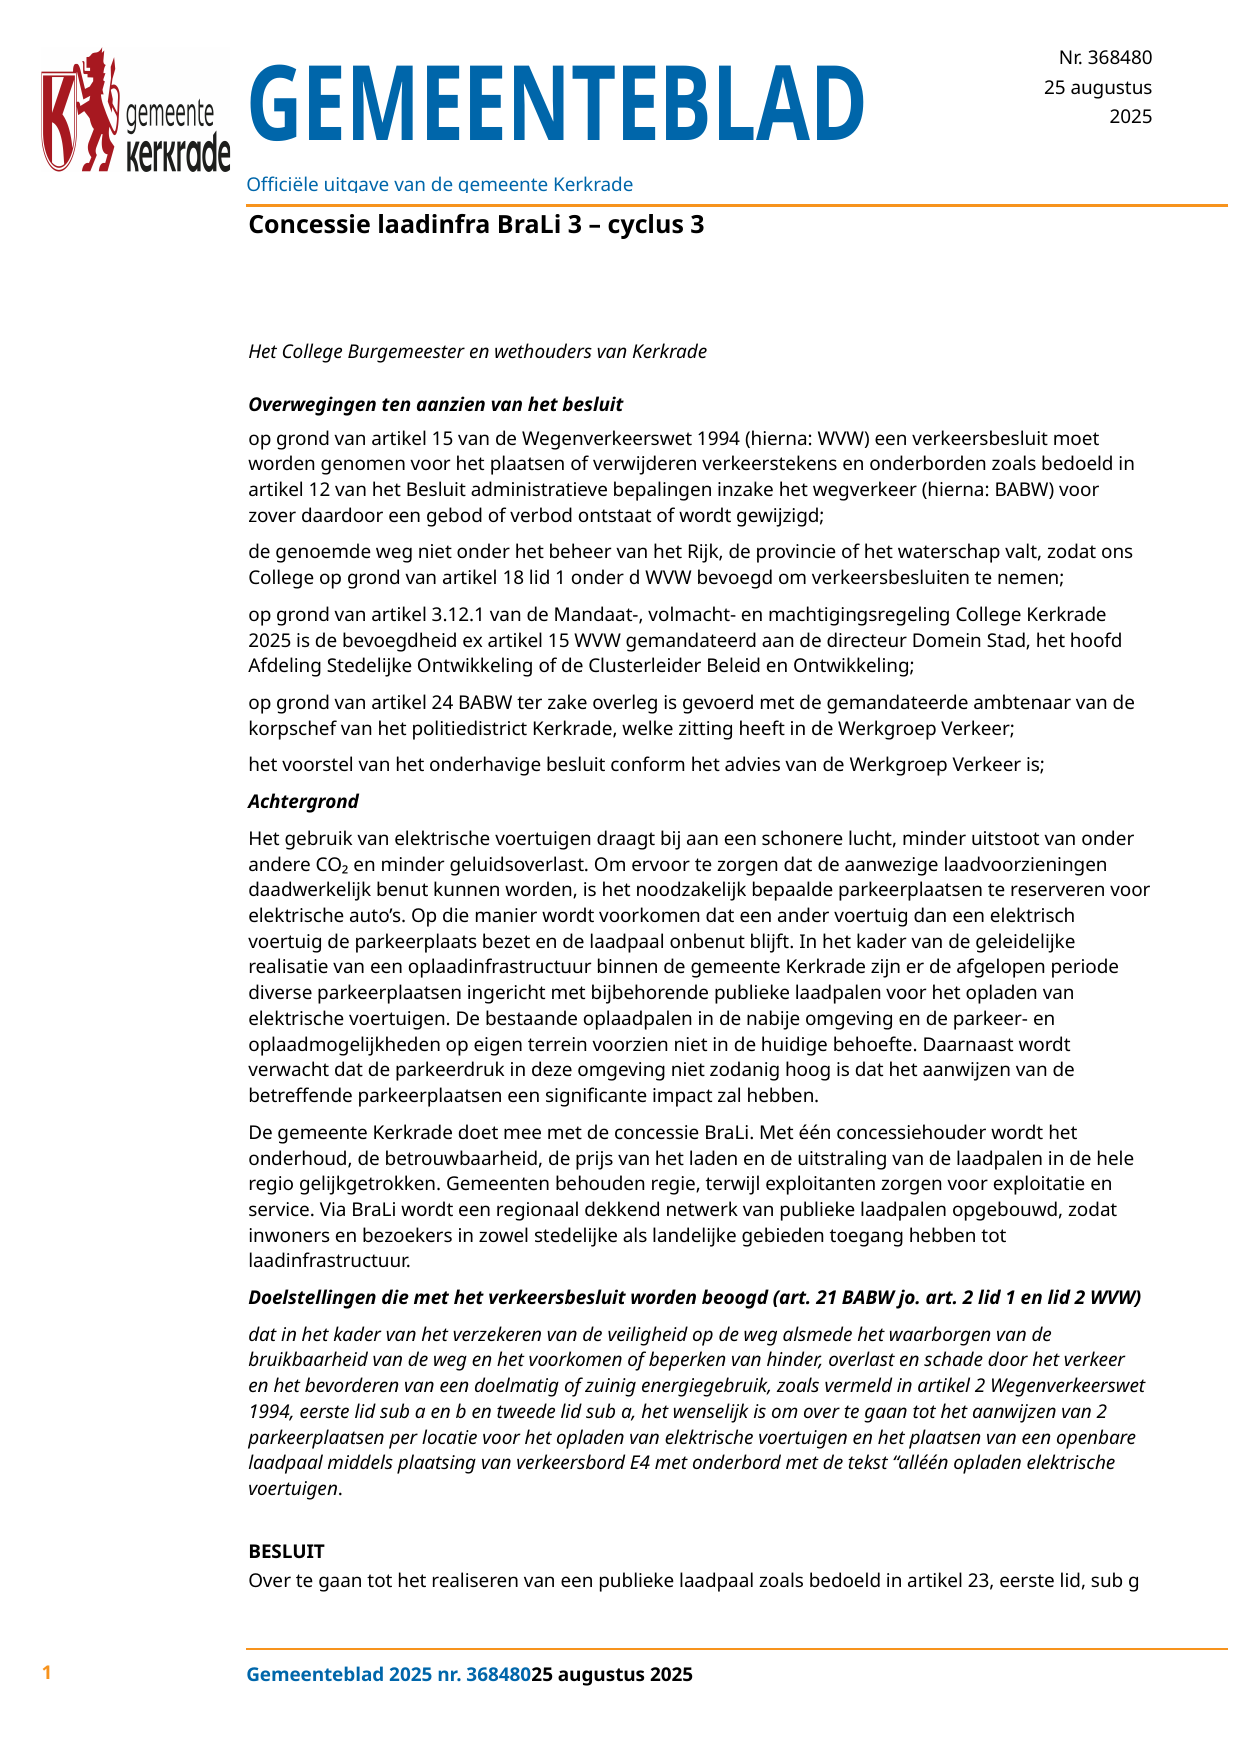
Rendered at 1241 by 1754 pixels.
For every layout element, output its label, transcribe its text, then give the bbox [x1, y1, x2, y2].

text op grond van artikel 24 BABW ter zake overleg is gevoerd met de gemandateerde ambtenaar van de korpschef van het politiedistrict Kerkrade, welke zitting heeft in de Werkgroep Verkeer; [248, 689, 1152, 741]
text op grond van artikel 3.12.1 van de Mandaat-, volmacht- en machtigingsregeling College Kerkrade 2025 is de bevoegdheid ex artikel 15 WVW gemandateerd aan de directeur Domein Stad, het hoofd Afdeling Stedelijke Ontwikkeling of de Clusterleider Beleid en Ontwikkeling; [248, 601, 1152, 678]
text Het College Burgemeester en wethouders van Kerkrade [248, 338, 1152, 364]
text BESLUIT [248, 1538, 1152, 1564]
text op grond van artikel 15 van de Wegenverkeerswet 1994 (hierna: WVW) een verkeersbesluit moet worden genomen voor het plaatsen of verwijderen verkeerstekens en onderborden zoals bedoeld in artikel 12 van het Besluit administratieve bepalingen inzake het wegverkeer (hierna: BABW) voor zover daardoor een gebod of verbod ontstaat of wordt gewijzigd; [248, 425, 1152, 528]
text Doelstellingen die met het verkeersbesluit worden beoogd (art. 21 BABW jo. art. 2 lid 1 en lid 2 WVW) [248, 1284, 1152, 1310]
text Overwegingen ten aanzien van het besluit [248, 391, 1152, 417]
picture [41, 47, 231, 172]
text Achtergrond [248, 788, 1152, 814]
text dat in het kader van het verzekeren van de veiligheid op de weg alsmede het waarborgen van de bruikbaarheid van de weg en het voorkomen of beperken van hinder, overlast en schade door het verkeer en het bevorderen van een doelmatig of zuinig energiegebruik, zoals vermeld in artikel 2 Wegenverkeerswet 1994, eerste lid sub a en b en tweede lid sub a, het wenselijk is om over te gaan tot het aanwijzen van 2 parkeerplaatsen per locatie voor het opladen van elektrische voertuigen en het plaatsen van een openbare laadpaal middels plaatsing van verkeersbord E4 met onderbord met de tekst “alléén opladen elektrische voertuigen. [248, 1321, 1152, 1501]
text Over te gaan tot het realiseren van een publieke laadpaal zoals bedoeld in artikel 23, eerste lid, sub g [248, 1568, 1152, 1593]
text Het gebruik van elektrische voertuigen draagt bij aan een schonere lucht, minder uitstoot van onder andere CO₂ en minder geluidsoverlast. Om ervoor te zorgen dat de aanwezige laadvoorzieningen daadwerkelijk benut kunnen worden, is het noodzakelijk bepaalde parkeerplaatsen te reserveren voor elektrische auto’s. Op die manier wordt voorkomen dat een ander voertuig dan een elektrisch voertuig de parkeerplaats bezet en de laadpaal onbenut blijft. In het kader van de geleidelijke realisatie van een oplaadinfrastructuur binnen de gemeente Kerkrade zijn er de afgelopen periode diverse parkeerplaatsen ingericht met bijbehorende publieke laadpalen voor het opladen van elektrische voertuigen. De bestaande oplaadpalen in de nabije omgeving en de parkeer- en oplaadmogelijkheden op eigen terrein voorzien niet in de huidige behoefte. Daarnaast wordt verwacht dat de parkeerdruk in deze omgeving niet zodanig hoog is dat het aanwijzen van de betreffende parkeerplaatsen een significante impact zal hebben. [248, 825, 1152, 1108]
text Concessie laadinfra BraLi 3 – cyclus 3 [248, 207, 1152, 241]
text De gemeente Kerkrade doet mee met de concessie BraLi. Met één concessiehouder wordt het onderhoud, de betrouwbaarheid, de prijs van het laden en de uitstraling van de laadpalen in de hele regio gelijkgetrokken. Gemeenten behouden regie, terwijl exploitanten zorgen voor exploitatie en service. Via BraLi wordt een regionaal dekkend netwerk van publieke laadpalen opgebouwd, zodat inwoners en bezoekers in zowel stedelijke als landelijke gebieden toegang hebben tot laadinfrastructuur. [248, 1119, 1152, 1273]
text het voorstel van het onderhavige besluit conform het advies van de Werkgroep Verkeer is; [248, 752, 1152, 777]
text de genoemde weg niet onder het beheer van het Rijk, de provincie of het waterschap valt, zodat ons College op grond van artikel 18 lid 1 onder d WVW bevoegd om verkeersbesluiten te nemen; [248, 539, 1152, 590]
